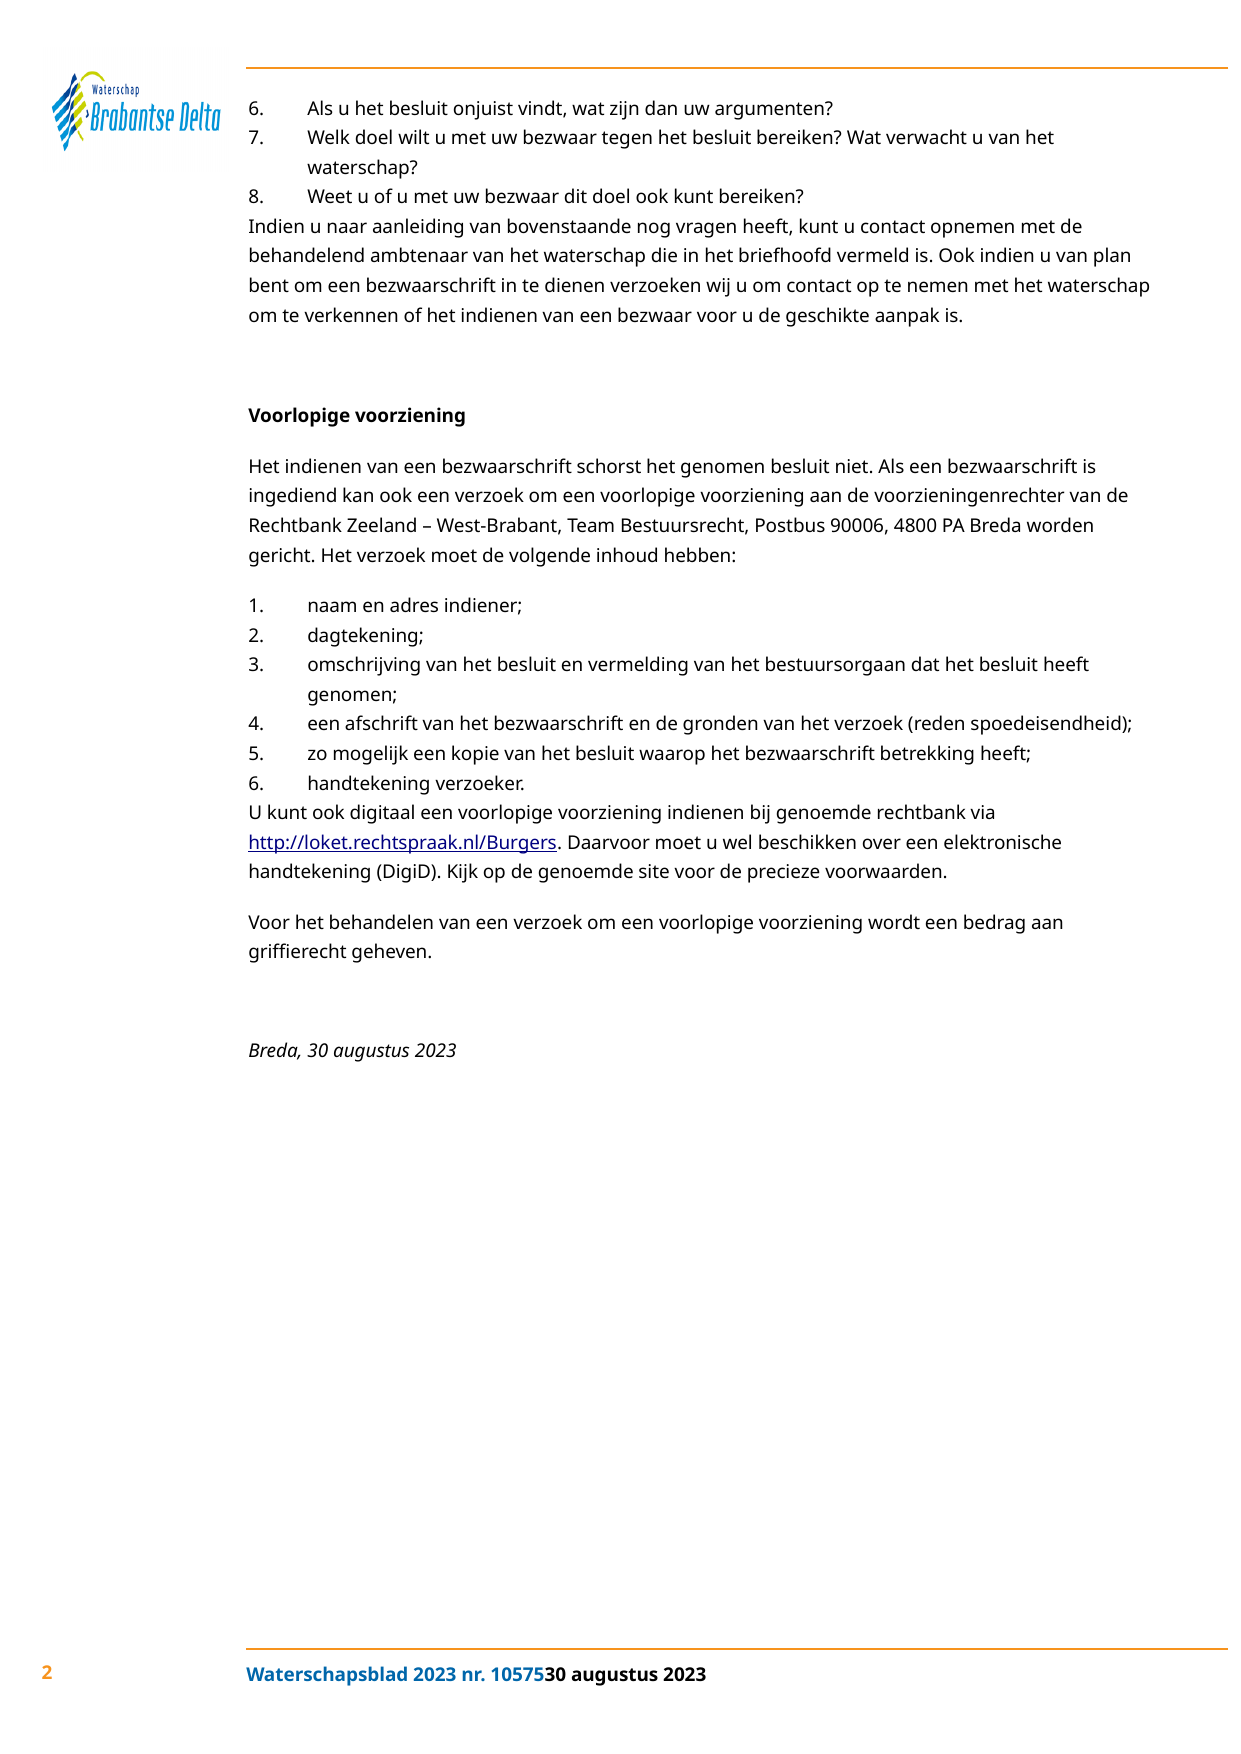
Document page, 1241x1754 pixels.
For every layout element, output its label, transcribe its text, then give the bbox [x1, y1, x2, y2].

list Welk doel wilt u met uw bezwaar tegen het besluit bereiken? Wat verwacht u van het waterschap? [248, 124, 1152, 180]
list omschrijving van het besluit en vermelding van het bestuursorgaan dat het besluit heeft genomen; [248, 651, 1152, 707]
text U kunt ook digitaal een voorlopige voorziening indienen bij genoemde rechtbank via http://loket.rechtspraak.nl/Burgers. Daarvoor moet u wel beschikken over een elektronische handtekening (DigiD). Kijk op de genoemde site voor de precieze voorwaarden. [248, 799, 1152, 884]
list zo mogelijk een kopie van het besluit waarop het bezwaarschrift betrekking heeft; [248, 740, 1152, 766]
list Weet u of u met uw bezwaar dit doel ook kunt bereiken? [248, 183, 1152, 209]
list handtekening verzoeker. [248, 770, 1152, 796]
list dagtekening; [248, 622, 1152, 648]
list een afschrift van het bezwaarschrift en de gronden van het verzoek (reden spoedeisendheid); [248, 711, 1152, 736]
text Indien u naar aanleiding van bovenstaande nog vragen heeft, kunt u contact opnemen met de behandelend ambtenaar van het waterschap die in het briefhoofd vermeld is. Ook indien u van plan bent om een bezwaarschrift in te dienen verzoeken wij u om contact op te nemen met het waterschap om te verkennen of het indienen van een bezwaar voor u de geschikte aanpak is. [248, 213, 1152, 328]
text Voor het behandelen van een verzoek om een voorlopige voorziening wordt een bedrag aan griffierecht geheven. [248, 909, 1152, 964]
text Breda, 30 augustus 2023 [248, 1037, 1152, 1062]
list naam en adres indiener; [248, 592, 1152, 618]
picture [41, 47, 231, 172]
text Het indienen van een bezwaarschrift schorst het genomen besluit niet. Als een bezwaarschrift is ingediend kan ook een verzoek om een voorlopige voorziening aan de voorzieningenrechter van de Rechtbank Zeeland – West-Brabant, Team Bestuursrecht, Postbus 90006, 4800 PA Breda worden gericht. Het verzoek moet de volgende inhoud hebben: [248, 453, 1152, 568]
text Voorlopige voorziening [248, 403, 1152, 428]
list Als u het besluit onjuist vindt, wat zijn dan uw argumenten? [248, 95, 1152, 121]
